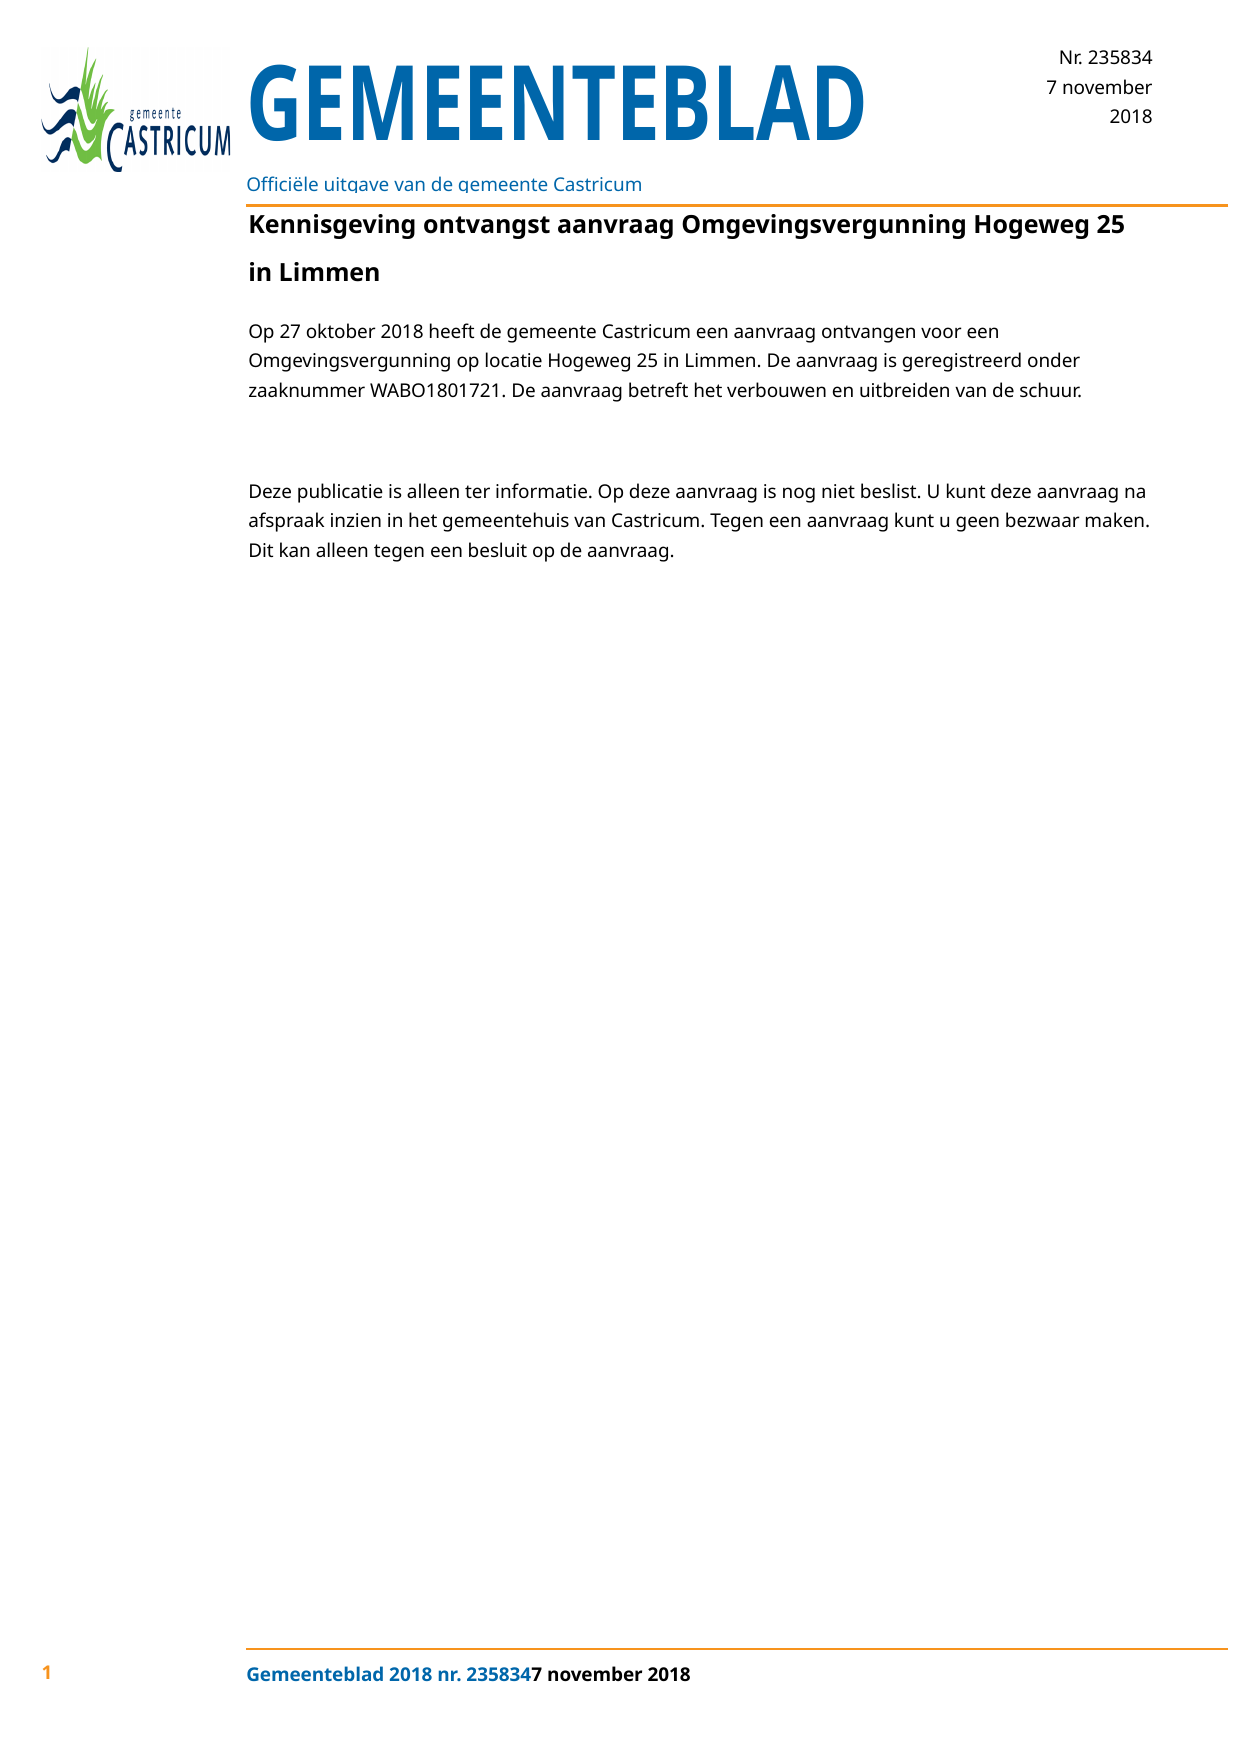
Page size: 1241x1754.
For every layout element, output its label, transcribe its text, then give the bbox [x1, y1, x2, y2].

text Deze publicatie is alleen ter informatie. Op deze aanvraag is nog niet beslist. U kunt deze aanvraag na afspraak inzien in het gemeentehuis van Castricum. Tegen een aanvraag kunt u geen bezwaar maken. Dit kan alleen tegen een besluit op de aanvraag. [248, 478, 1152, 563]
picture [41, 47, 231, 172]
text Kennisgeving ontvangst aanvraag Omgevingsvergunning Hogeweg 25 in Limmen [248, 207, 1152, 288]
text Op 27 oktober 2018 heeft de gemeente Castricum een aanvraag ontvangen voor een Omgevingsvergunning op locatie Hogeweg 25 in Limmen. De aanvraag is geregistreerd onder zaaknummer WABO1801721. De aanvraag betreft het verbouwen en uitbreiden van de schuur. [248, 318, 1152, 403]
